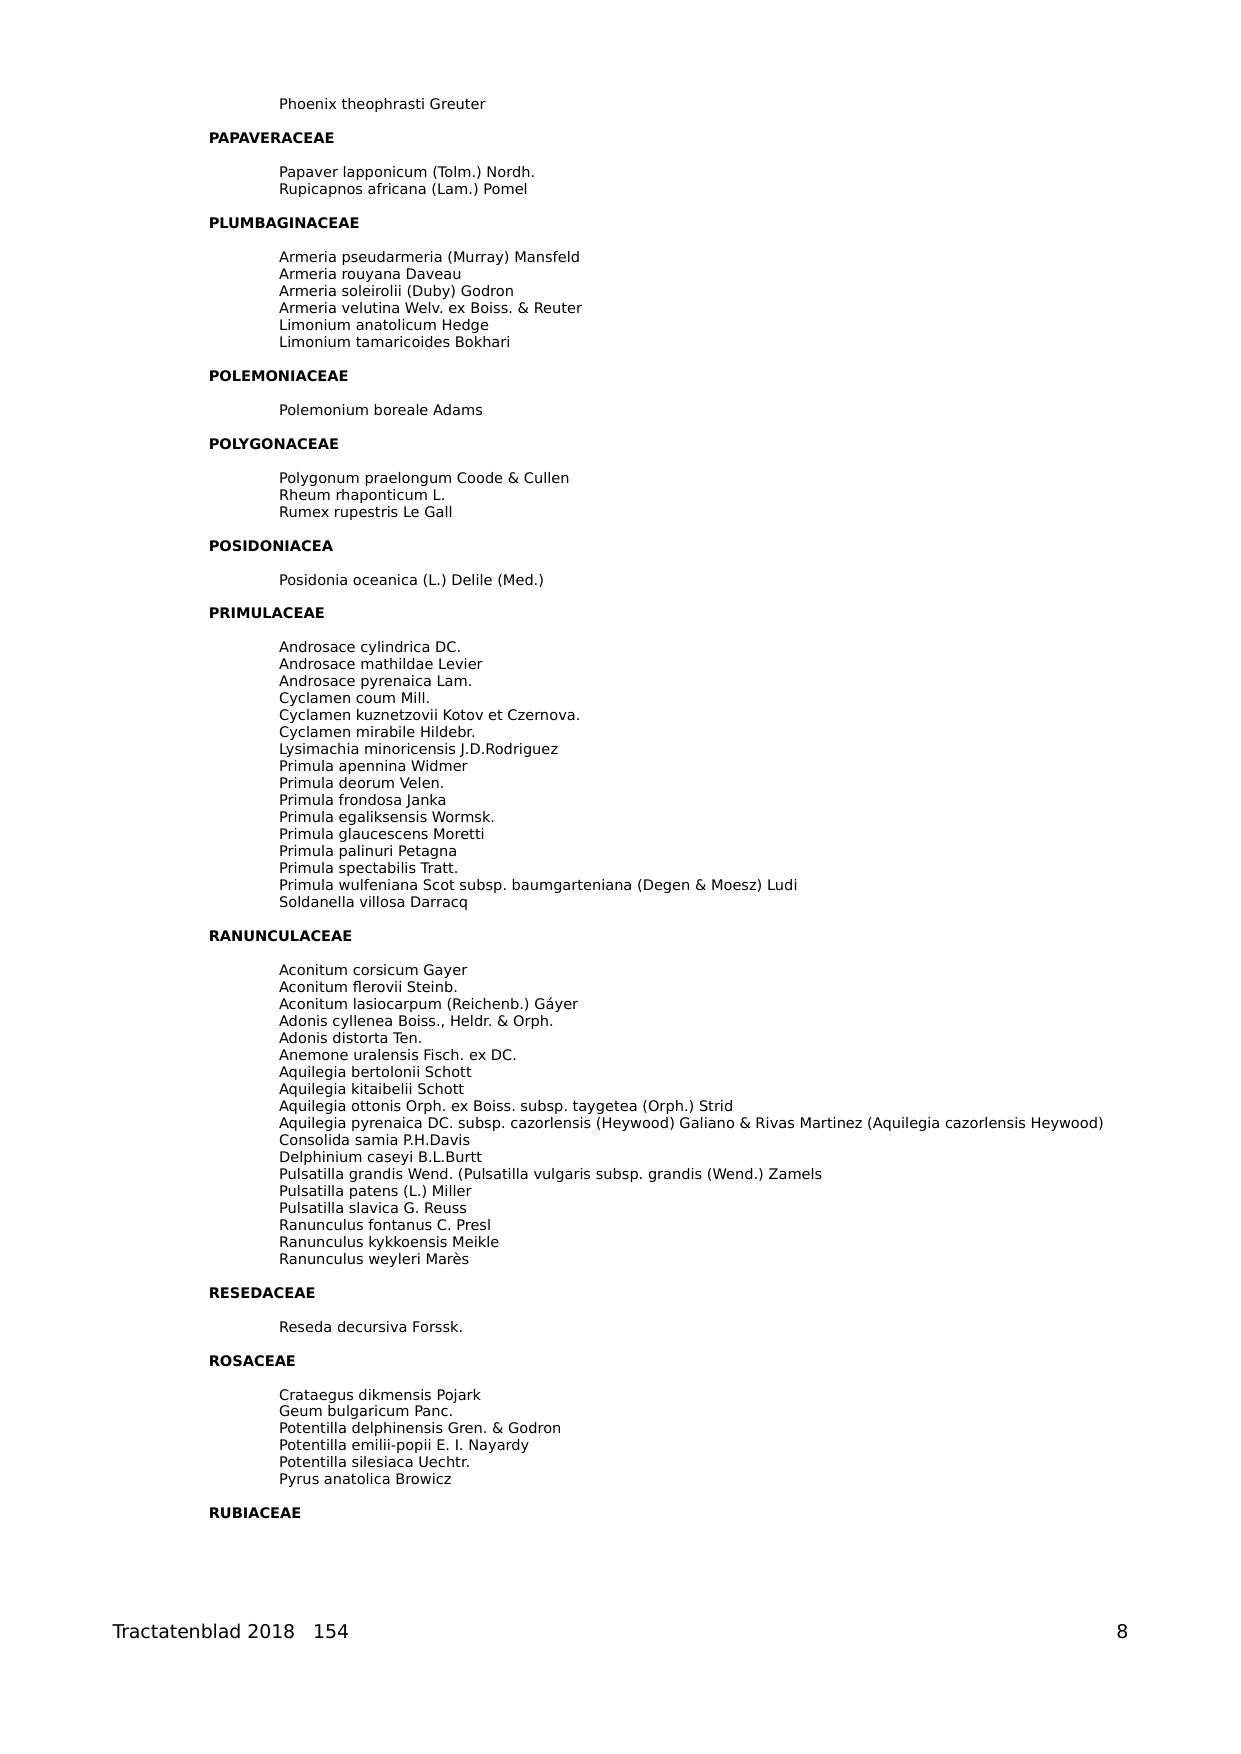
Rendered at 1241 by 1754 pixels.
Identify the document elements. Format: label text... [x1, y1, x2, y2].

table_cell [203, 656, 273, 673]
table_cell [112, 962, 202, 979]
table_cell [203, 1335, 273, 1352]
table_cell Aconitum flerovii Steinb. [273, 979, 1128, 996]
table_cell [203, 1132, 273, 1149]
table_cell [112, 792, 202, 809]
table_cell [112, 113, 202, 130]
table_cell Ranunculus kykkoensis Meikle [273, 1234, 1128, 1251]
table_cell Polygonum praelongum Coode & Cullen [273, 470, 1128, 486]
table_cell [273, 419, 1128, 436]
table_cell [112, 1217, 202, 1233]
table_cell Adonis distorta Ten. [273, 1030, 1128, 1047]
table_cell [112, 554, 202, 571]
table_cell [203, 1149, 273, 1166]
table_cell Armeria soleirolii (Duby) Godron [273, 283, 1128, 300]
table_cell Cyclamen mirabile Hildebr. [273, 724, 1128, 741]
table_cell [112, 504, 202, 520]
table_cell [273, 1369, 1128, 1386]
table_cell [112, 147, 202, 164]
table_cell [112, 538, 202, 554]
table_cell Potentilla emilii-popii E. I. Nayardy [273, 1437, 1128, 1454]
table_cell [203, 385, 273, 402]
table_cell [203, 1115, 273, 1132]
table_cell Anemone uralensis Fisch. ex DC. [273, 1047, 1128, 1064]
table_cell [112, 215, 202, 232]
table_cell [203, 673, 273, 690]
table_cell [112, 1098, 202, 1115]
table_cell [203, 894, 273, 911]
table_cell [112, 368, 202, 384]
table_cell [203, 775, 273, 792]
table_cell Primula frondosa Janka [273, 792, 1128, 809]
table_cell [112, 1285, 202, 1301]
table_cell Limonium tamaricoides Bokhari [273, 334, 1128, 351]
table_cell [273, 554, 1128, 571]
table_cell [112, 1454, 202, 1471]
table_cell [203, 1471, 273, 1488]
table_cell [203, 96, 273, 113]
table_cell [273, 1335, 1128, 1352]
table_cell [112, 588, 202, 605]
table_cell ROSACEAE [203, 1353, 1128, 1369]
table_cell [203, 1403, 273, 1420]
table_cell [203, 996, 273, 1013]
table_cell [112, 1505, 202, 1522]
table_cell [203, 1301, 273, 1318]
table_cell PRIMULACEAE [203, 605, 1128, 622]
table_cell [112, 1301, 202, 1318]
table_cell [112, 130, 202, 147]
table_cell [112, 571, 202, 588]
table_cell Primula apennina Widmer [273, 758, 1128, 775]
table_cell PLUMBAGINACEAE [203, 215, 1128, 232]
table_cell Aquilegia kitaibelii Schott [273, 1081, 1128, 1098]
table_cell Limonium anatolicum Hedge [273, 317, 1128, 334]
table_cell [203, 113, 273, 130]
table_cell [203, 707, 273, 724]
table_cell [112, 860, 202, 877]
table_cell [112, 1369, 202, 1386]
table_cell Ranunculus fontanus C. Presl [273, 1217, 1128, 1233]
table_cell Aquilegia bertolonii Schott [273, 1064, 1128, 1081]
table_cell [273, 453, 1128, 469]
table_cell [203, 690, 273, 707]
table_cell [112, 1132, 202, 1149]
table_cell [273, 1488, 1128, 1505]
table_cell Primula deorum Velen. [273, 775, 1128, 792]
table_cell [273, 520, 1128, 537]
table_cell Rheum rhaponticum L. [273, 486, 1128, 503]
table_cell [112, 1403, 202, 1420]
table_cell [112, 164, 202, 181]
table_cell Potentilla delphinensis Gren. & Godron [273, 1420, 1128, 1437]
table_cell POSIDONIACEA [203, 538, 1128, 554]
table_cell [203, 945, 273, 962]
table_cell [112, 809, 202, 826]
table_cell POLEMONIACEAE [203, 368, 1128, 384]
table_cell Reseda decursiva Forssk. [273, 1319, 1128, 1335]
table_cell [112, 520, 202, 537]
table_cell [112, 911, 202, 928]
table_cell [112, 385, 202, 402]
table_cell [203, 1386, 273, 1403]
table_cell [203, 758, 273, 775]
table_cell [112, 1234, 202, 1251]
table_cell [203, 351, 273, 368]
table_cell [112, 300, 202, 317]
table_cell [203, 147, 273, 164]
table_cell [203, 1234, 273, 1251]
table_cell [112, 266, 202, 283]
table_cell [112, 741, 202, 758]
table_cell Aconitum corsicum Gayer [273, 962, 1128, 979]
table_cell [273, 198, 1128, 215]
table_cell [203, 249, 273, 266]
table_cell [203, 1454, 273, 1471]
table_cell Ranunculus weyleri Marès [273, 1251, 1128, 1267]
table_cell [203, 979, 273, 996]
table_cell Pulsatilla patens (L.) Miller [273, 1183, 1128, 1199]
table_cell [273, 147, 1128, 164]
table_cell POLYGONACEAE [203, 436, 1128, 452]
table_cell [112, 928, 202, 945]
table_cell Primula glaucescens Moretti [273, 826, 1128, 843]
table_cell [203, 639, 273, 656]
table_cell Cyclamen kuznetzovii Kotov et Czernova. [273, 707, 1128, 724]
table_cell [203, 1268, 273, 1284]
table_cell RANUNCULACEAE [203, 928, 1128, 945]
table_cell [203, 1420, 273, 1437]
table_cell [112, 877, 202, 894]
table_cell Armeria rouyana Daveau [273, 266, 1128, 283]
table_cell [203, 181, 273, 198]
table_cell [203, 622, 273, 639]
table_cell [112, 979, 202, 996]
table_cell Primula wulfeniana Scot subsp. baumgarteniana (Degen & Moesz) Ludi [273, 877, 1128, 894]
table_cell [112, 198, 202, 215]
table_cell Soldanella villosa Darracq [273, 894, 1128, 911]
table_cell [112, 1335, 202, 1352]
table_cell [203, 520, 273, 537]
table_cell [112, 334, 202, 351]
table_cell [203, 1047, 273, 1064]
table_cell [112, 758, 202, 775]
table_cell [273, 113, 1128, 130]
table_cell Aconitum lasiocarpum (Reichenb.) Gáyer [273, 996, 1128, 1013]
table_cell [112, 1437, 202, 1454]
table_cell Consolida samia P.H.Davis [273, 1132, 1128, 1149]
table_cell Pulsatilla grandis Wend. (Pulsatilla vulgaris subsp. grandis (Wend.) Zamels [273, 1166, 1128, 1183]
table_cell [112, 453, 202, 469]
table_cell [203, 826, 273, 843]
table_cell [112, 894, 202, 911]
table_cell [203, 724, 273, 741]
table_cell [203, 962, 273, 979]
table_cell [203, 588, 273, 605]
table_cell [112, 1064, 202, 1081]
table_cell Primula egaliksensis Wormsk. [273, 809, 1128, 826]
table_cell [112, 622, 202, 639]
table_cell [112, 351, 202, 368]
table_cell [112, 181, 202, 198]
table_cell [112, 605, 202, 622]
table_cell [203, 1200, 273, 1217]
table_cell Crataegus dikmensis Pojark [273, 1386, 1128, 1403]
table_cell [112, 249, 202, 266]
table_cell [203, 1166, 273, 1183]
table_cell [112, 724, 202, 741]
table_cell PAPAVERACEAE [203, 130, 1128, 147]
table_cell [273, 351, 1128, 368]
table_cell Potentilla silesiaca Uechtr. [273, 1454, 1128, 1471]
table_cell [112, 1200, 202, 1217]
table_cell [112, 232, 202, 249]
table_cell Rupicapnos africana (Lam.) Pomel [273, 181, 1128, 198]
table_cell [112, 673, 202, 690]
table_cell Armeria velutina Welv. ex Boiss. & Reuter [273, 300, 1128, 317]
table_cell [203, 164, 273, 181]
table_cell [273, 1522, 1128, 1539]
table_cell [273, 911, 1128, 928]
table_cell [203, 1319, 273, 1335]
table_cell [112, 843, 202, 860]
table_cell Aquilegia pyrenaica DC. subsp. cazorlensis (Heywood) Galiano & Rivas Martinez (Aquilegia cazorlensis Heywood) [273, 1115, 1128, 1132]
table_cell [203, 300, 273, 317]
table_cell Lysimachia minoricensis J.D.Rodriguez [273, 741, 1128, 758]
table_cell [203, 1217, 273, 1233]
table_cell [112, 1268, 202, 1284]
table_cell [203, 198, 273, 215]
table_cell [203, 1522, 273, 1539]
table_cell [273, 1301, 1128, 1318]
table_cell [203, 1251, 273, 1267]
table_cell Aquilegia ottonis Orph. ex Boiss. subsp. taygetea (Orph.) Strid [273, 1098, 1128, 1115]
table_cell [203, 1437, 273, 1454]
table_cell [203, 911, 273, 928]
table_cell [203, 1369, 273, 1386]
table_cell [203, 877, 273, 894]
table_cell [203, 1183, 273, 1199]
table_cell [203, 1081, 273, 1098]
table_cell [112, 436, 202, 452]
table_cell Adonis cyllenea Boiss., Heldr. & Orph. [273, 1013, 1128, 1030]
table_cell [203, 283, 273, 300]
table_cell [273, 385, 1128, 402]
table_cell [203, 554, 273, 571]
table_cell [112, 317, 202, 334]
table_cell [203, 860, 273, 877]
table_cell Primula palinuri Petagna [273, 843, 1128, 860]
table_cell [203, 843, 273, 860]
table_cell Androsace cylindrica DC. [273, 639, 1128, 656]
table_cell [203, 1064, 273, 1081]
table_cell [203, 1098, 273, 1115]
table_cell [203, 1488, 273, 1505]
table_cell [203, 792, 273, 809]
table_cell [273, 232, 1128, 249]
table_cell Rumex rupestris Le Gall [273, 504, 1128, 520]
table_cell [112, 1047, 202, 1064]
table_cell [112, 1420, 202, 1437]
table_cell [112, 945, 202, 962]
table_cell [112, 690, 202, 707]
table_cell [112, 470, 202, 486]
table_cell [112, 656, 202, 673]
table_cell [112, 826, 202, 843]
table_cell [203, 453, 273, 469]
table_cell [112, 486, 202, 503]
table_cell [112, 996, 202, 1013]
table_cell Geum bulgaricum Panc. [273, 1403, 1128, 1420]
table_cell [203, 486, 273, 503]
table_cell [112, 1081, 202, 1098]
table_cell RESEDACEAE [203, 1285, 1128, 1301]
table_cell [203, 809, 273, 826]
table_cell [112, 402, 202, 418]
table_cell [273, 588, 1128, 605]
table_cell [203, 402, 273, 418]
table_cell [112, 1471, 202, 1488]
table_cell Posidonia oceanica (L.) Delile (Med.) [273, 571, 1128, 588]
table_cell [203, 741, 273, 758]
table_cell Pyrus anatolica Browicz [273, 1471, 1128, 1488]
table_cell [112, 1013, 202, 1030]
table_cell Polemonium boreale Adams [273, 402, 1128, 418]
table_cell [112, 1115, 202, 1132]
table_cell Armeria pseudarmeria (Murray) Mansfeld [273, 249, 1128, 266]
table_cell [203, 317, 273, 334]
table_cell [112, 1030, 202, 1047]
table_cell [112, 1319, 202, 1335]
table_cell [112, 1386, 202, 1403]
table_cell [203, 419, 273, 436]
table_cell [203, 571, 273, 588]
table_cell Cyclamen coum Mill. [273, 690, 1128, 707]
table_cell [112, 1353, 202, 1369]
table_cell [203, 470, 273, 486]
table_cell [112, 639, 202, 656]
table_cell [203, 1030, 273, 1047]
table_cell [112, 96, 202, 113]
table_cell [112, 1522, 202, 1539]
table_cell Pulsatilla slavica G. Reuss [273, 1200, 1128, 1217]
table_cell Androsace pyrenaica Lam. [273, 673, 1128, 690]
table_cell [112, 1149, 202, 1166]
table_cell [273, 622, 1128, 639]
table_cell RUBIACEAE [203, 1505, 1128, 1522]
table_cell [112, 1166, 202, 1183]
table_cell [203, 266, 273, 283]
table_cell Papaver lapponicum (Tolm.) Nordh. [273, 164, 1128, 181]
table_cell [273, 945, 1128, 962]
table_cell [112, 1488, 202, 1505]
table_cell Delphinium caseyi B.L.Burtt [273, 1149, 1128, 1166]
table_cell [112, 1183, 202, 1199]
table_cell Phoenix theophrasti Greuter [273, 96, 1128, 113]
table_cell [203, 334, 273, 351]
table_cell Primula spectabilis Tratt. [273, 860, 1128, 877]
table_cell [112, 283, 202, 300]
table_cell [203, 1013, 273, 1030]
table_cell Androsace mathildae Levier [273, 656, 1128, 673]
table_cell [112, 775, 202, 792]
table_cell [112, 707, 202, 724]
table_cell [273, 1268, 1128, 1284]
table_cell [112, 419, 202, 436]
table_cell [203, 232, 273, 249]
table_cell [112, 1251, 202, 1267]
table_cell [203, 504, 273, 520]
